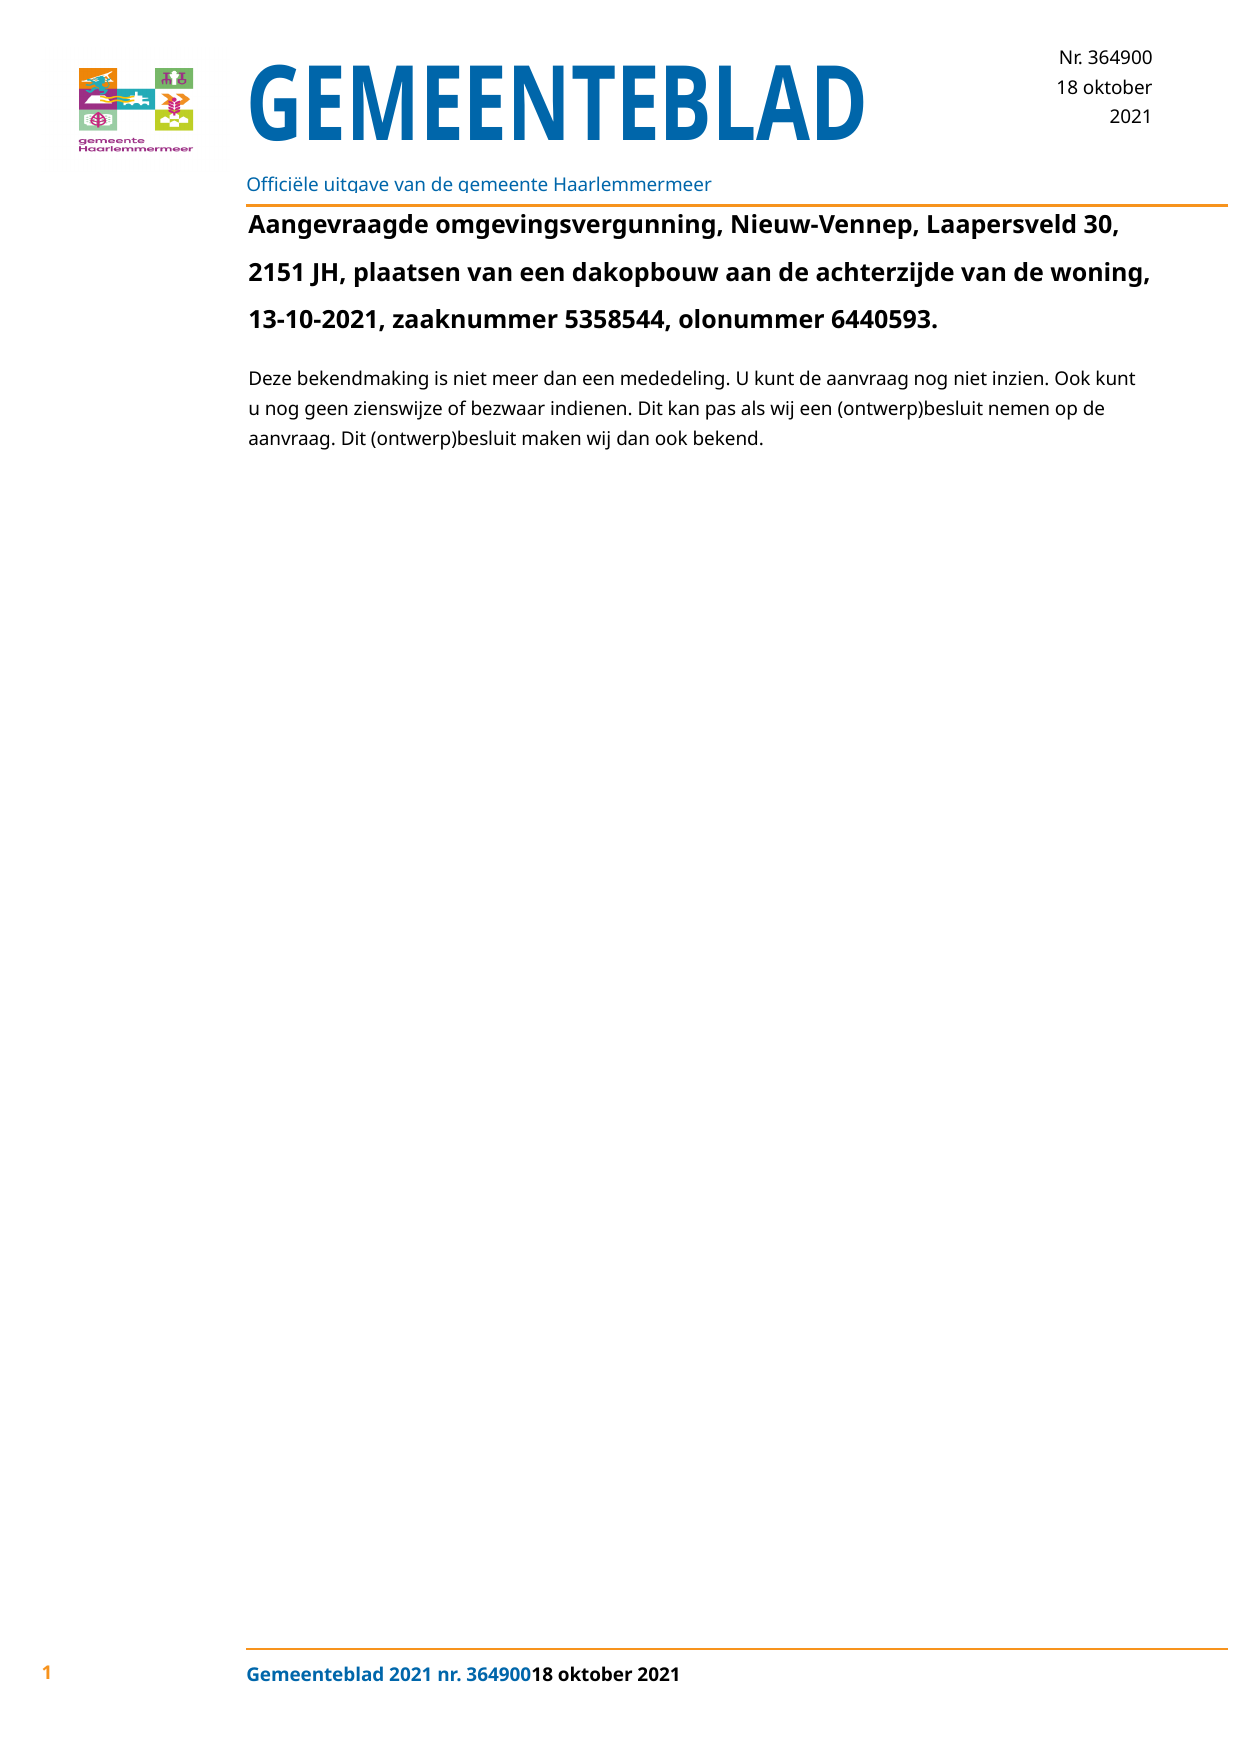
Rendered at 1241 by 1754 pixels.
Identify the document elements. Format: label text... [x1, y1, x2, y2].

text Aangevraagde omgevingsvergunning, Nieuw-Vennep, Laapersveld 30, 2151 JH, plaatsen van een dakopbouw aan de achterzijde van de woning, 13-10-2021, zaaknummer 5358544, olonummer 6440593. [248, 207, 1152, 336]
text Deze bekendmaking is niet meer dan een mededeling. U kunt de aanvraag nog niet inzien. Ook kunt u nog geen zienswijze of bezwaar indienen. Dit kan pas als wij een (ontwerp)besluit nemen op de aanvraag. Dit (ontwerp)besluit maken wij dan ook bekend. [248, 366, 1152, 450]
picture [41, 47, 231, 172]
